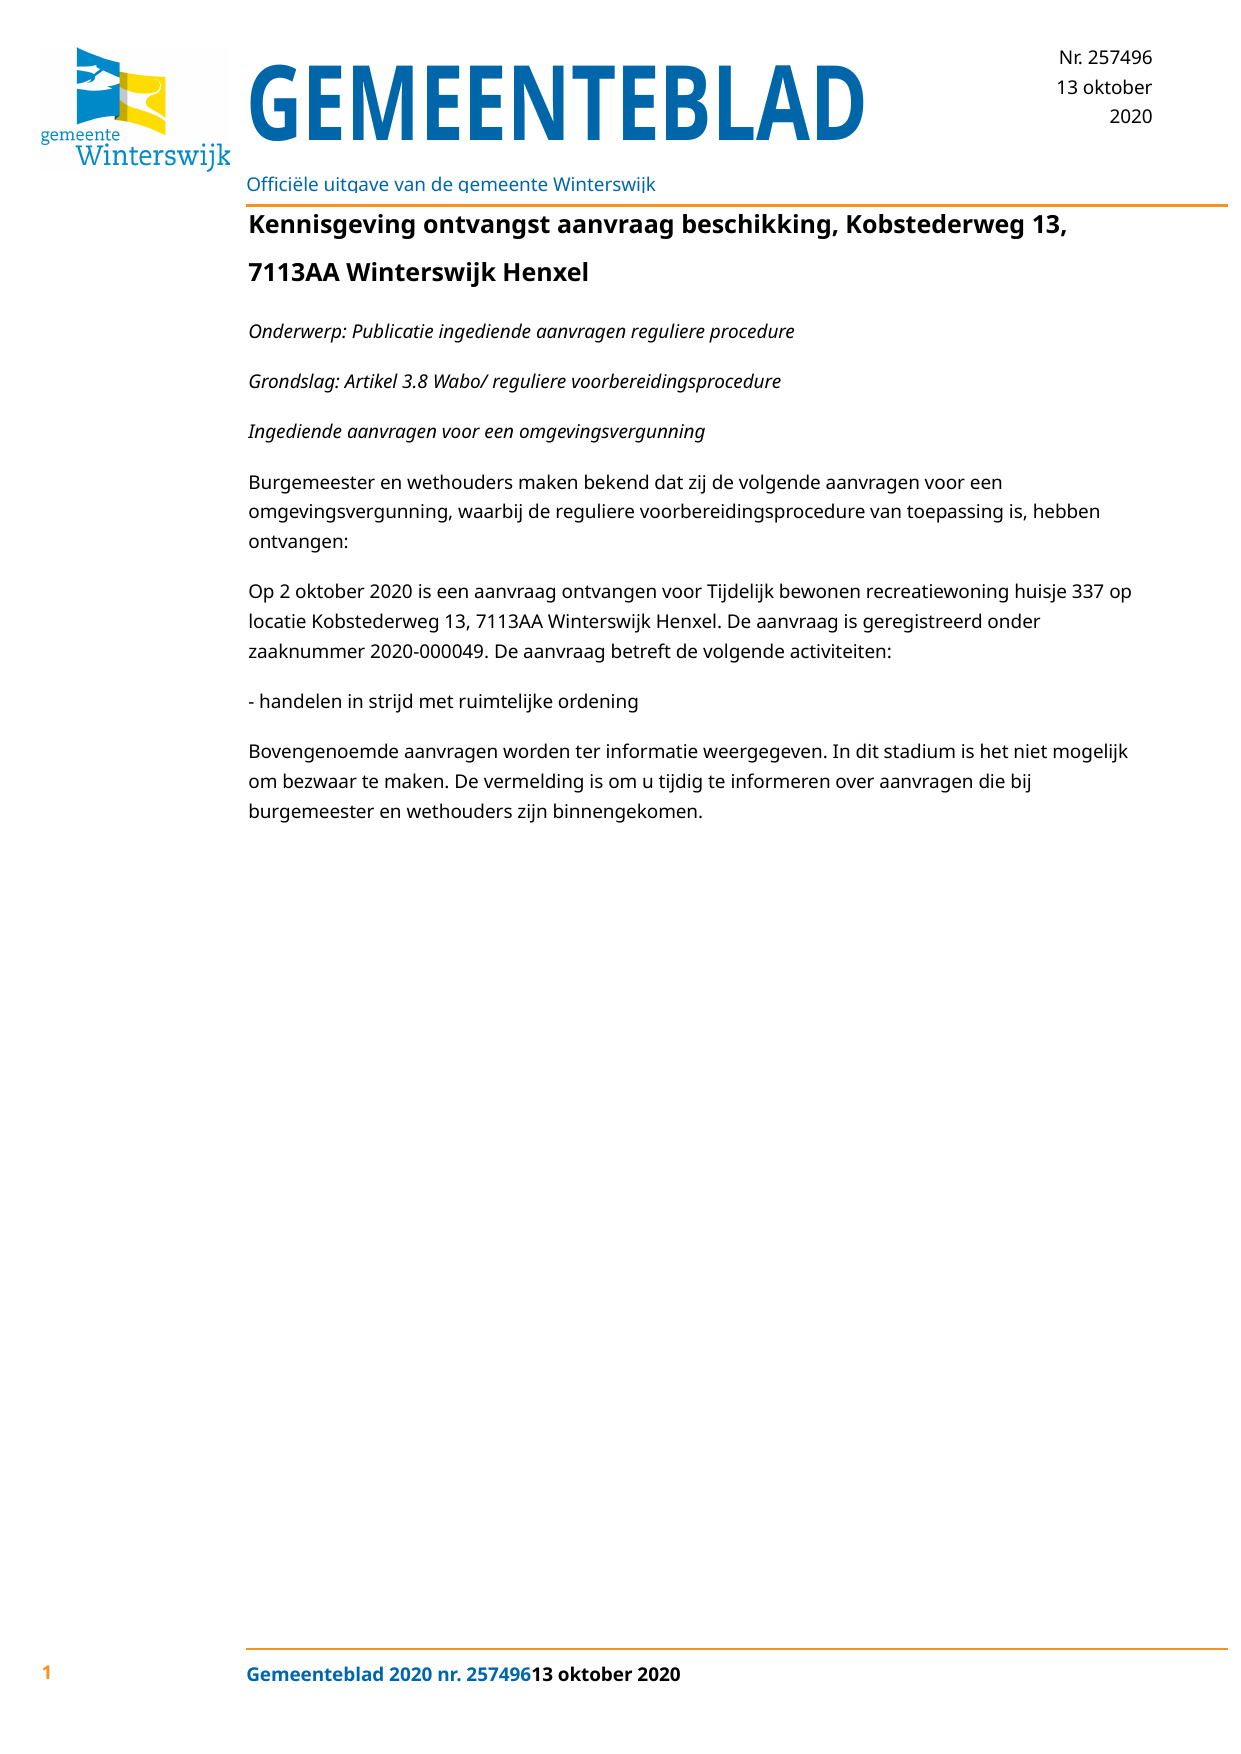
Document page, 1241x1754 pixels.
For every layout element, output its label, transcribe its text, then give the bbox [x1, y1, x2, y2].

text Onderwerp: Publicatie ingediende aanvragen reguliere procedure [248, 318, 1152, 344]
picture [225, 153, 231, 162]
picture [41, 47, 231, 172]
text Burgemeester en wethouders maken bekend dat zij de volgende aanvragen voor een omgevingsvergunning, waarbij de reguliere voorbereidingsprocedure van toepassing is, hebben ontvangen: [248, 469, 1152, 554]
text Bovengenoemde aanvragen worden ter informatie weergegeven. In dit stadium is het niet mogelijk om bezwaar te maken. De vermelding is om u tijdig te informeren over aanvragen die bij burgemeester en wethouders zijn binnengekomen. [248, 739, 1152, 824]
text Ingediende aanvragen voor een omgevingsvergunning [248, 419, 1152, 444]
text Kennisgeving ontvangst aanvraag beschikking, Kobstederweg 13, 7113AA Winterswijk Henxel [248, 207, 1152, 288]
text - handelen in strijd met ruimtelijke ordening [248, 688, 1152, 714]
text Op 2 oktober 2020 is een aanvraag ontvangen voor Tijdelijk bewonen recreatiewoning huisje 337 op locatie Kobstederweg 13, 7113AA Winterswijk Henxel. De aanvraag is geregistreerd onder zaaknummer 2020-000049. De aanvraag betreft de volgende activiteiten: [248, 579, 1152, 664]
text Grondslag: Artikel 3.8 Wabo/ reguliere voorbereidingsprocedure [248, 368, 1152, 394]
